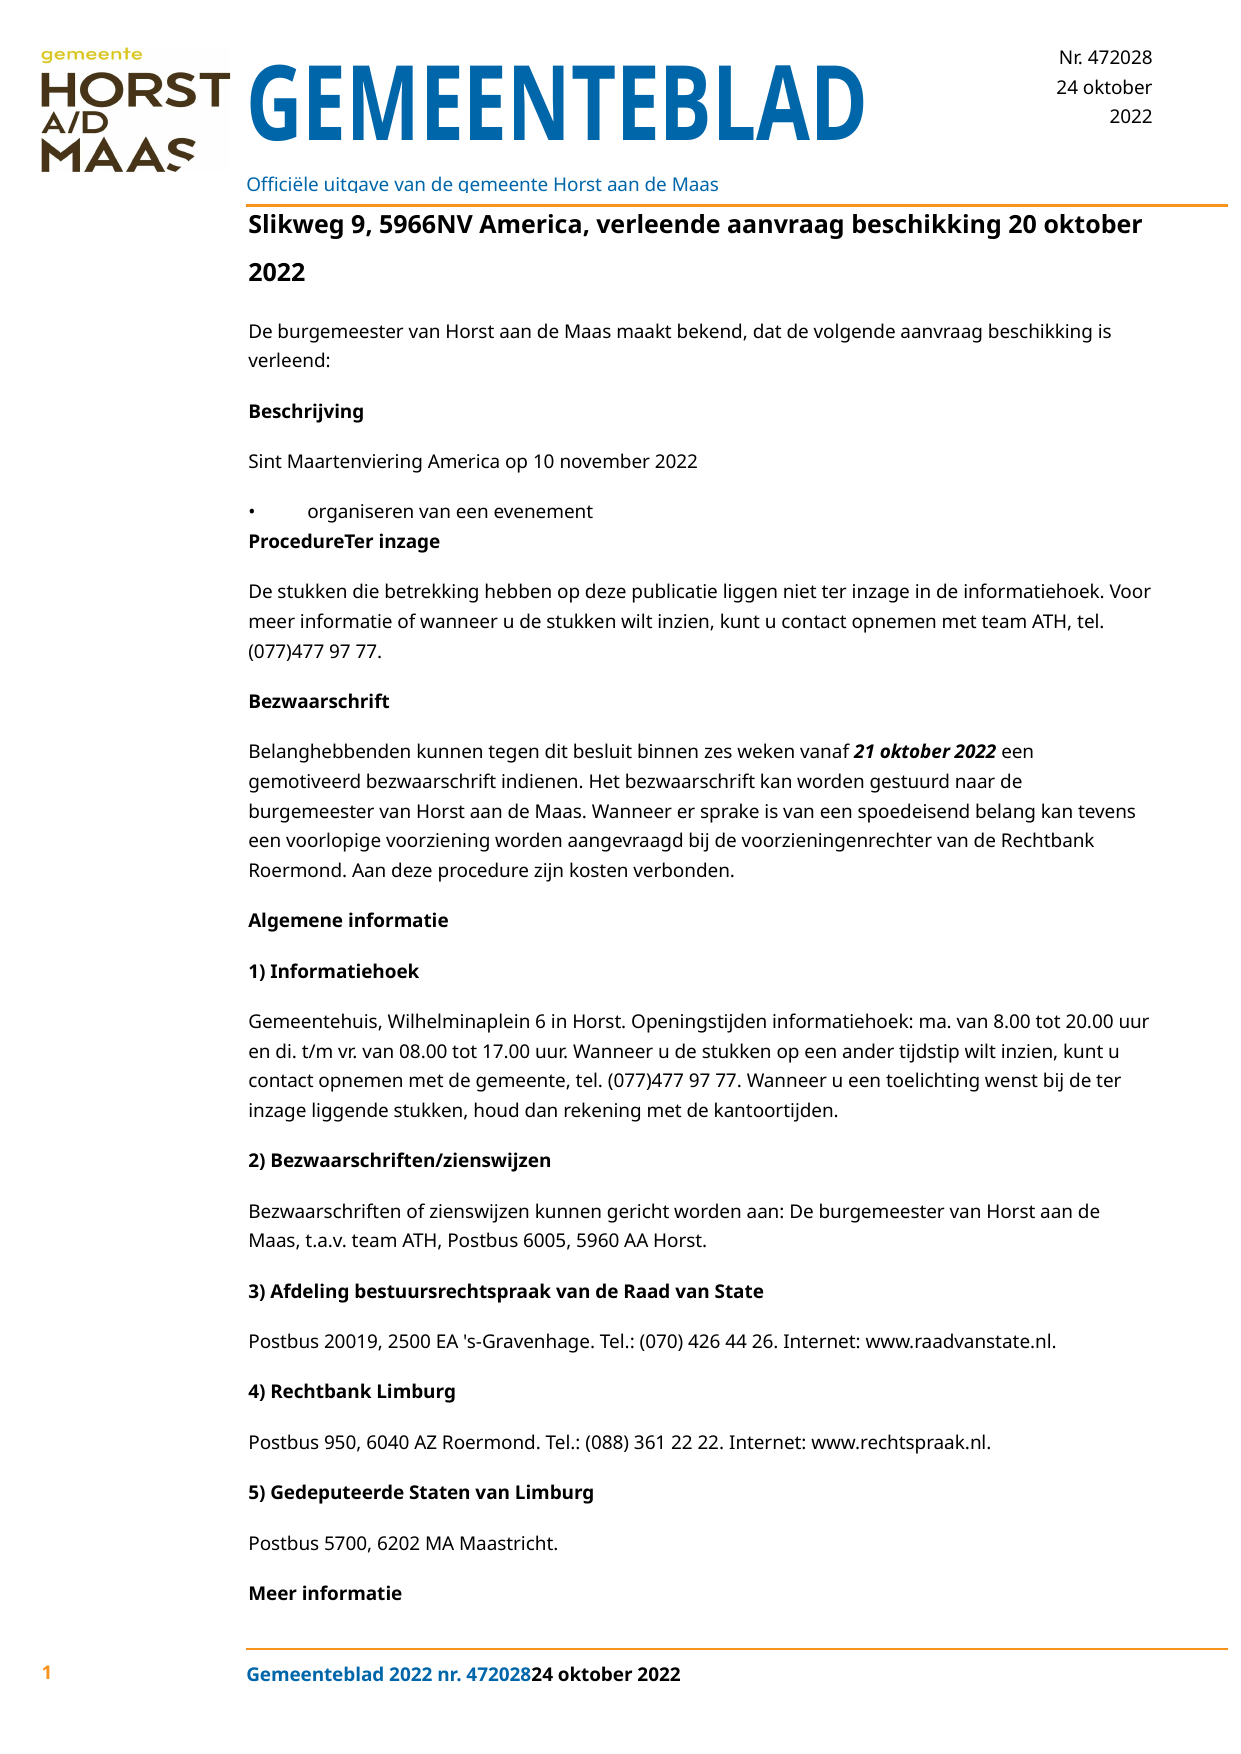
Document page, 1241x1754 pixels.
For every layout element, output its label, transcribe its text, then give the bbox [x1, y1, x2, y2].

list organiseren van een evenement [248, 499, 1152, 524]
text 3) Afdeling bestuursrechtspraak van de Raad van State [248, 1278, 1152, 1304]
text 2) Bezwaarschriften/zienswijzen [248, 1147, 1152, 1173]
text Bezwaarschriften of zienswijzen kunnen gericht worden aan: De burgemeester van Horst aan de Maas, t.a.v. team ATH, Postbus 6005, 5960 AA Horst. [248, 1198, 1152, 1253]
text Gemeentehuis, Wilhelminaplein 6 in Horst. Openingstijden informatiehoek: ma. van 8.00 tot 20.00 uur en di. t/m vr. van 08.00 tot 17.00 uur. Wanneer u de stukken op een ander tijdstip wilt inzien, kunt u contact opnemen met de gemeente, tel. (077)477 97 77. Wanneer u een toelichting wenst bij de ter inzage liggende stukken, houd dan rekening met de kantoortijden. [248, 1008, 1152, 1123]
text 1) Informatiehoek [248, 958, 1152, 984]
text Belanghebbenden kunnen tegen dit besluit binnen zes weken vanaf 21 oktober 2022 een gemotiveerd bezwaarschrift indienen. Het bezwaarschrift kan worden gestuurd naar de burgemeester van Horst aan de Maas. Wanneer er sprake is van een spoedeisend belang kan tevens een voorlopige voorziening worden aangevraagd bij de voorzieningenrechter van de Rechtbank Roermond. Aan deze procedure zijn kosten verbonden. [248, 739, 1152, 883]
text Postbus 20019, 2500 EA 's-Gravenhage. Tel.: (070) 426 44 26. Internet: www.raadvanstate.nl. [248, 1328, 1152, 1354]
text Bezwaarschrift [248, 688, 1152, 714]
picture [41, 47, 231, 172]
text 5) Gedeputeerde Staten van Limburg [248, 1479, 1152, 1505]
text Sint Maartenviering America op 10 november 2022 [248, 448, 1152, 474]
text 4) Rechtbank Limburg [248, 1379, 1152, 1404]
text Algemene informatie [248, 907, 1152, 933]
text De burgemeester van Horst aan de Maas maakt bekend, dat de volgende aanvraag beschikking is verleend: [248, 318, 1152, 373]
text ProcedureTer inzage [248, 528, 1152, 554]
text Postbus 950, 6040 AZ Roermond. Tel.: (088) 361 22 22. Internet: www.rechtspraak.nl. [248, 1429, 1152, 1455]
text Beschrijving [248, 398, 1152, 424]
text De stukken die betrekking hebben op deze publicatie liggen niet ter inzage in de informatiehoek. Voor meer informatie of wanneer u de stukken wilt inzien, kunt u contact opnemen met team ATH, tel. (077)477 97 77. [248, 579, 1152, 664]
text Meer informatie [248, 1580, 1152, 1606]
text Slikweg 9, 5966NV America, verleende aanvraag beschikking 20 oktober 2022 [248, 207, 1152, 288]
text Postbus 5700, 6202 MA Maastricht. [248, 1530, 1152, 1556]
